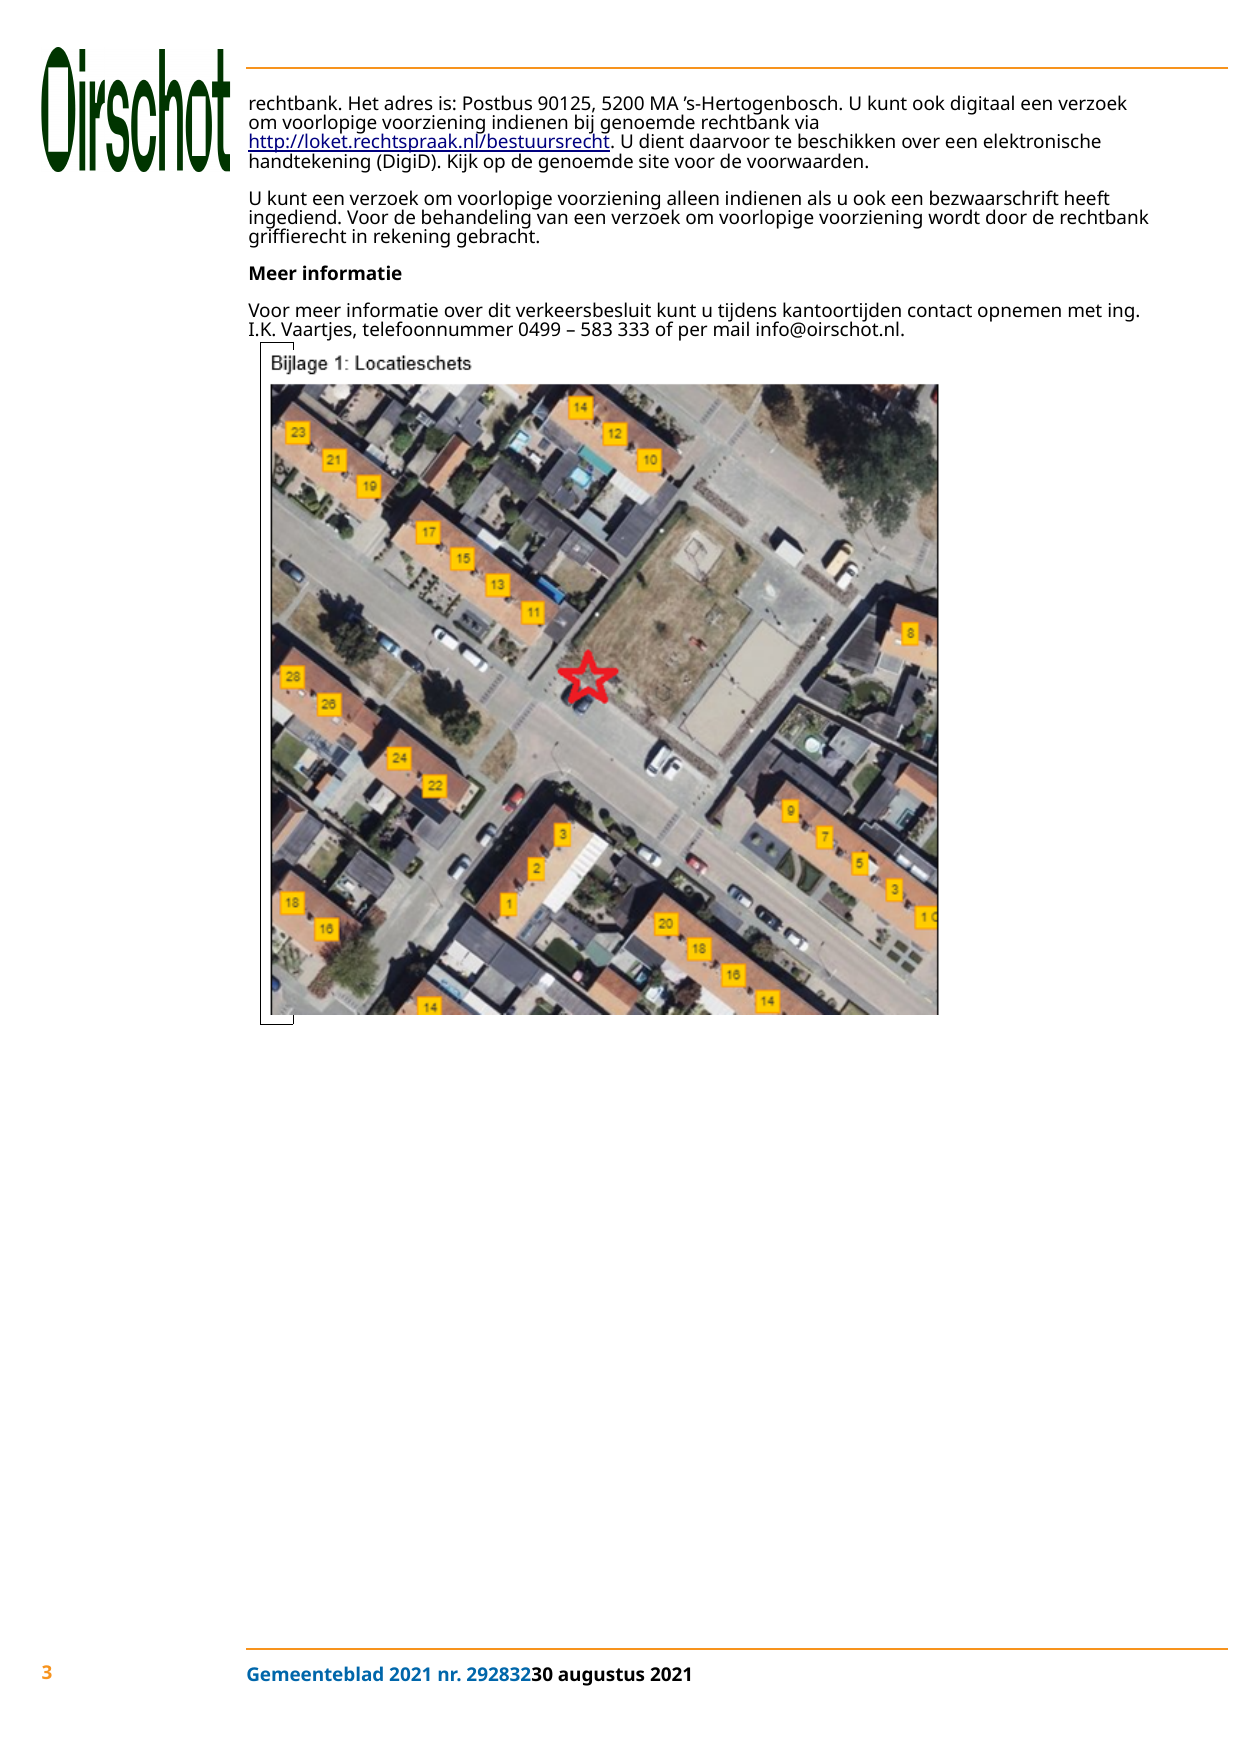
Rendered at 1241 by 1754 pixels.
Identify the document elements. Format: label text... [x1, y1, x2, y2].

picture [268, 350, 943, 1015]
picture [41, 47, 231, 172]
text U kunt een verzoek om voorlopige voorziening alleen indienen als u ook een bezwaarschrift heeft ingediend. Voor de behandeling van een verzoek om voorlopige voorziening wordt door de rechtbank griffierecht in rekening gebracht. [248, 189, 1152, 247]
text Voor meer informatie over dit verkeersbesluit kunt u tijdens kantoortijden contact opnemen met ing. I.K. Vaartjes, telefoonnummer 0499 – 583 333 of per mail info@oirschot.nl. [248, 302, 1152, 341]
text rechtbank. Het adres is: Postbus 90125, 5200 MA ’s-Hertogenbosch. U kunt ook digitaal een verzoek om voorlopige voorziening indienen bij genoemde rechtbank via http://loket.rechtspraak.nl/bestuursrecht. U dient daarvoor te beschikken over een elektronische handtekening (DigiD). Kijk op de genoemde site voor de voorwaarden. [248, 95, 1152, 172]
text Meer informatie [248, 265, 1152, 284]
